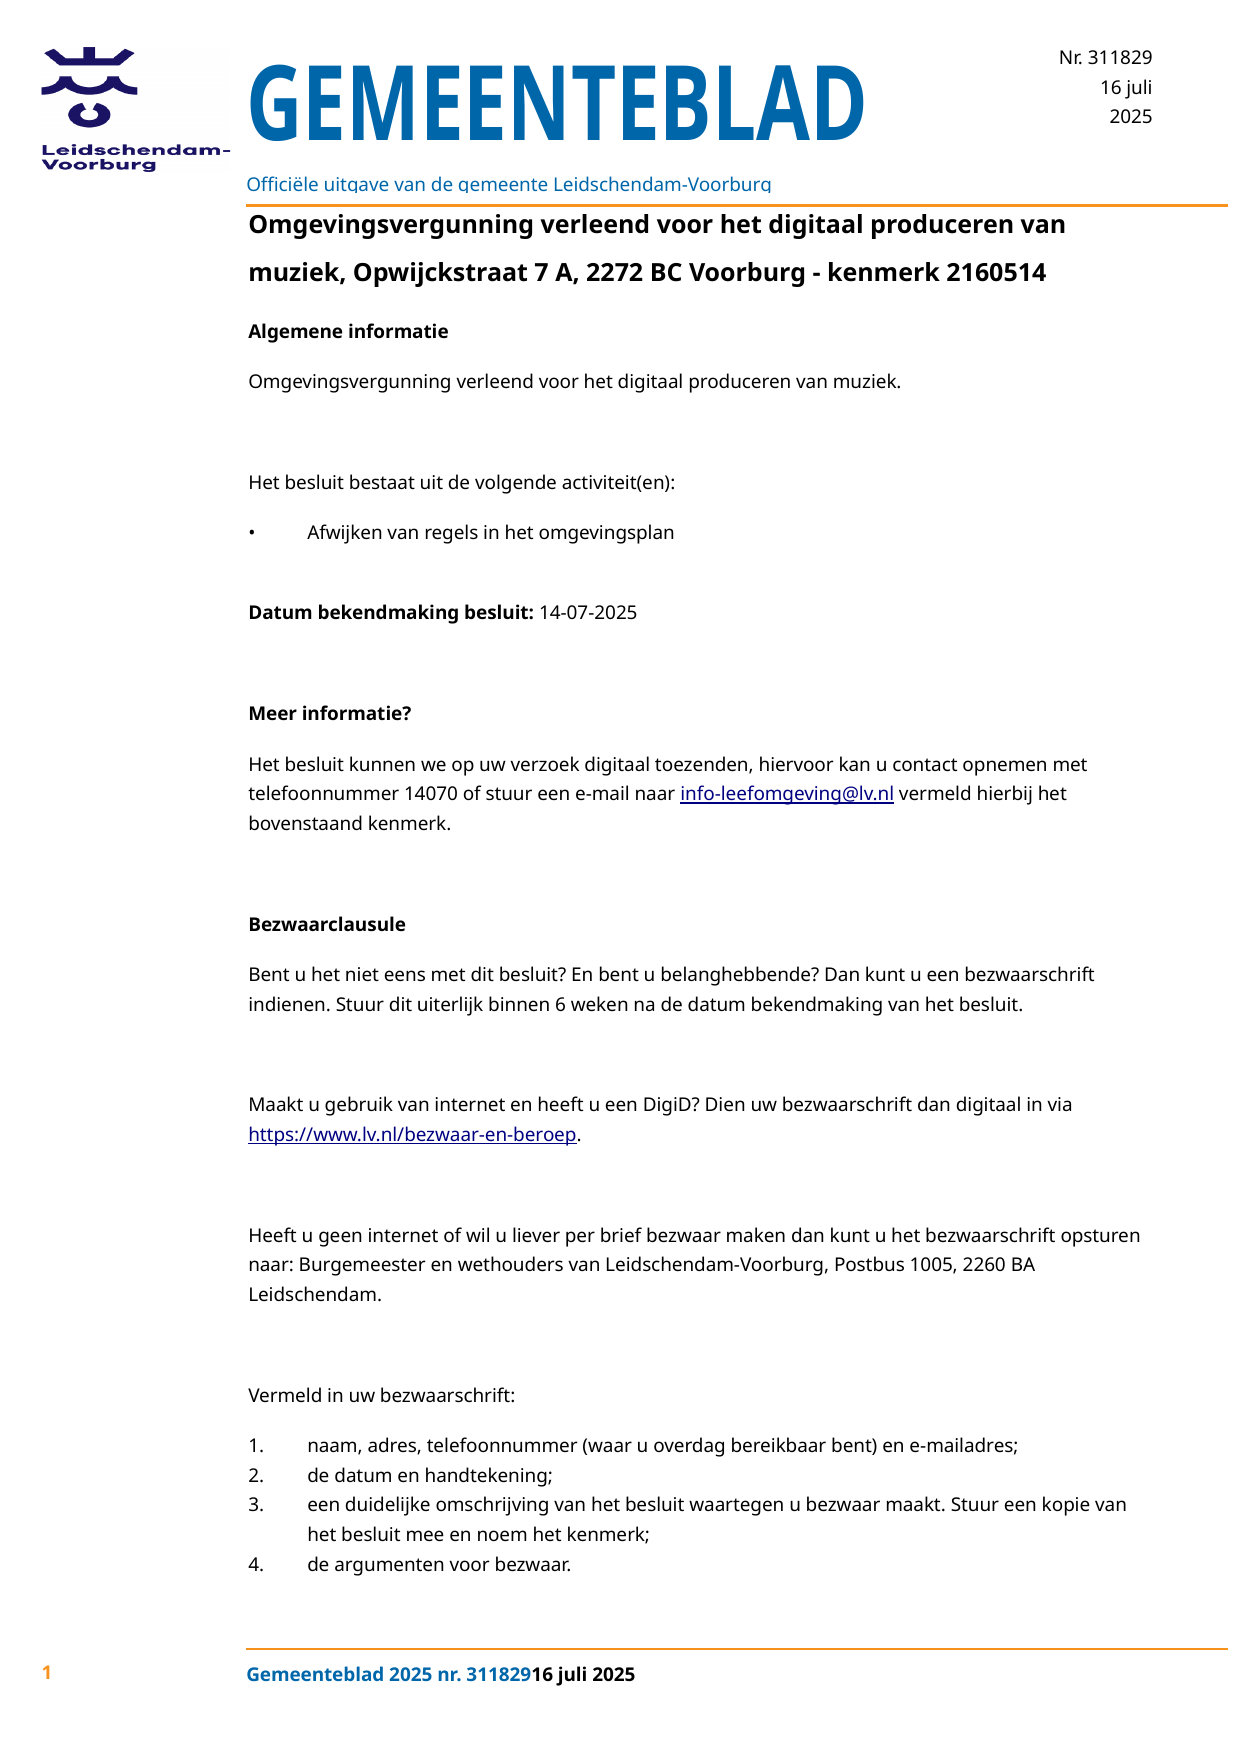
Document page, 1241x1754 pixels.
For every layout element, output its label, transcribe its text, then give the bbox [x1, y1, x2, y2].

text Het besluit bestaat uit de volgende activiteit(en): [248, 469, 1152, 495]
list Afwijken van regels in het omgevingsplan [248, 519, 1152, 545]
text Vermeld in uw bezwaarschrift: [248, 1382, 1152, 1408]
text Heeft u geen internet of wil u liever per brief bezwaar maken dan kunt u het bezwaarschrift opsturen naar: Burgemeester en wethouders van Leidschendam-Voorburg, Postbus 1005, 2260 BA Leidschendam. [248, 1222, 1152, 1307]
text Datum bekendmaking besluit: 14-07-2025 [248, 599, 1152, 625]
text Het besluit kunnen we op uw verzoek digitaal toezenden, hiervoor kan u contact opnemen met telefoonnummer 14070 of stuur een e-mail naar info-leefomgeving@lv.nl vermeld hierbij het bovenstaand kenmerk. [248, 751, 1152, 836]
list naam, adres, telefoonnummer (waar u overdag bereikbaar bent) en e-mailadres; [248, 1432, 1152, 1458]
picture [41, 47, 231, 172]
list een duidelijke omschrijving van het besluit waartegen u bezwaar maakt. Stuur een kopie van het besluit mee en noem het kenmerk; [248, 1492, 1152, 1547]
text Bent u het niet eens met dit besluit? En bent u belanghebbende? Dan kunt u een bezwaarschrift indienen. Stuur dit uiterlijk binnen 6 weken na de datum bekendmaking van het besluit. [248, 961, 1152, 1017]
text Meer informatie? [248, 700, 1152, 726]
list de datum en handtekening; [248, 1462, 1152, 1488]
text Algemene informatie [248, 318, 1152, 344]
text Bezwaarclausule [248, 911, 1152, 937]
list de argumenten voor bezwaar. [248, 1551, 1152, 1577]
text Omgevingsvergunning verleend voor het digitaal produceren van muziek, Opwijckstraat 7 A, 2272 BC Voorburg - kenmerk 2160514 [248, 207, 1152, 288]
text Omgevingsvergunning verleend voor het digitaal produceren van muziek. [248, 368, 1152, 394]
text Maakt u gebruik van internet en heeft u een DigiD? Dien uw bezwaarschrift dan digitaal in via https://www.lv.nl/bezwaar-en-beroep. [248, 1092, 1152, 1147]
